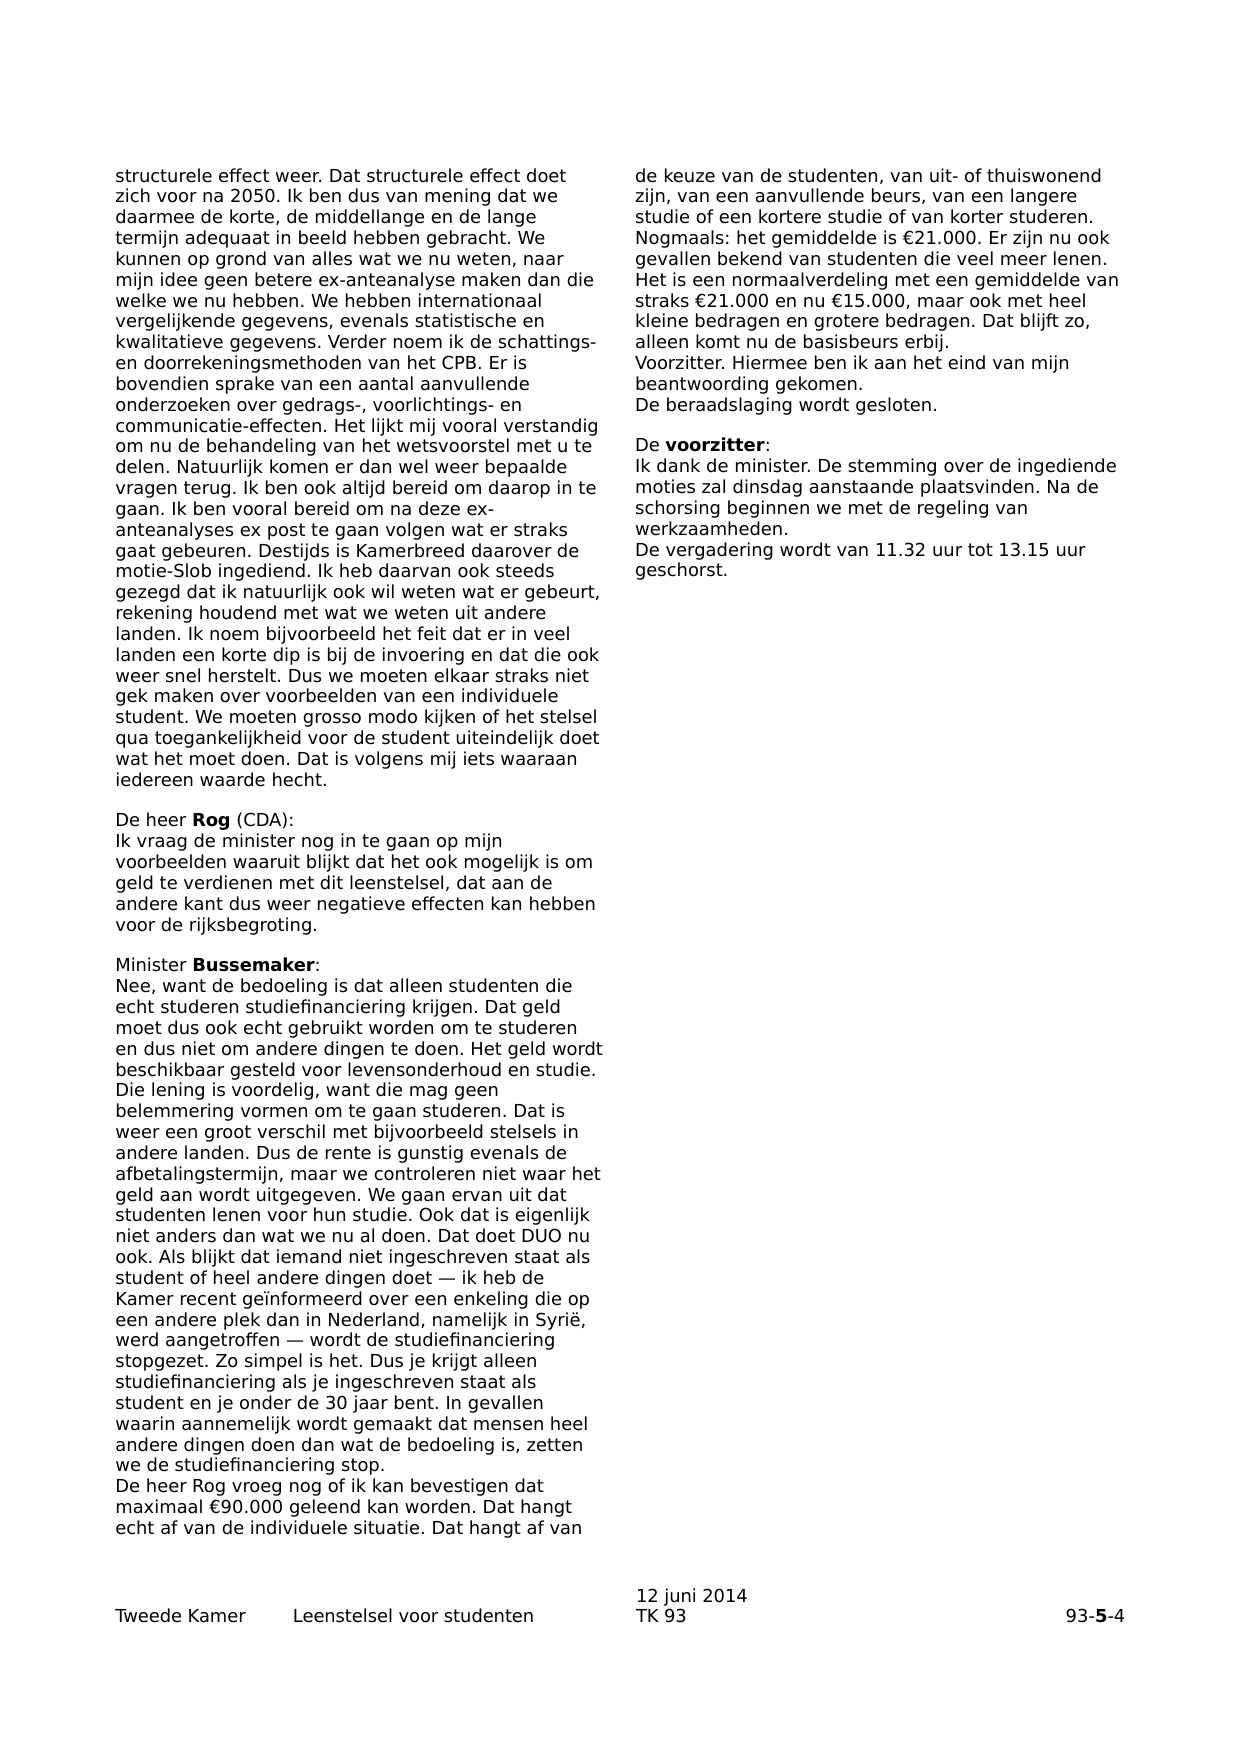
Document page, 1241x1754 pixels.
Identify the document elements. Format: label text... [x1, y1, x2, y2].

text De vergadering wordt van 11.32 uur tot 13.15 uur geschorst. [635, 539, 1125, 581]
text De beraadslaging wordt gesloten. [635, 394, 1125, 415]
text Voorzitter. Hiermee ben ik aan het eind van mijn beantwoording gekomen. [635, 353, 1125, 394]
text De voorzitter: [635, 435, 1125, 456]
text De heer Rog vroeg nog of ik kan bevestigen dat maximaal €90.000 geleend kan worden. Dat hangt echt af van de individuele situatie. Dat hangt af van [115, 1476, 605, 1538]
text Ik dank de minister. De stemming over de ingediende moties zal dinsdag aanstaande plaatsvinden. Na de schorsing beginnen we met de regeling van werkzaamheden. [635, 456, 1125, 539]
text structurele effect weer. Dat structurele effect doet zich voor na 2050. Ik ben dus van mening dat we daarmee de korte, de middellange en de lange termijn adequaat in beeld hebben gebracht. We kunnen op grond van alles wat we nu weten, naar mijn idee geen betere ex-anteanalyse maken dan die welke we nu hebben. We hebben internationaal vergelijkende gegevens, evenals statistische en kwalitatieve gegevens. Verder noem ik de schattings- en doorrekeningsmethoden van het CPB. Er is bovendien sprake van een aantal aanvullende onderzoeken over gedrags-, voorlichtings- en communicatie-effecten. Het lijkt mij vooral verstandig om nu de behandeling van het wetsvoorstel met u te delen. Natuurlijk komen er dan wel weer bepaalde vragen terug. Ik ben ook altijd bereid om daarop in te gaan. Ik ben vooral bereid om na deze ex-anteanalyses ex post te gaan volgen wat er straks gaat gebeuren. Destijds is Kamerbreed daarover de motie-Slob ingediend. Ik heb daarvan ook steeds gezegd dat ik natuurlijk ook wil weten wat er gebeurt, rekening houdend met wat we weten uit andere landen. Ik noem bijvoorbeeld het feit dat er in veel landen een korte dip is bij de invoering en dat die ook weer snel herstelt. Dus we moeten elkaar straks niet gek maken over voorbeelden van een individuele student. We moeten grosso modo kijken of het stelsel qua toegankelijkheid voor de student uiteindelijk doet wat het moet doen. Dat is volgens mij iets waaraan iedereen waarde hecht. [115, 165, 605, 790]
text de keuze van de studenten, van uit- of thuiswonend zijn, van een aanvullende beurs, van een langere studie of een kortere studie of van korter studeren. Nogmaals: het gemiddelde is €21.000. Er zijn nu ook gevallen bekend van studenten die veel meer lenen. Het is een normaalverdeling met een gemiddelde van straks €21.000 en nu €15.000, maar ook met heel kleine bedragen en grotere bedragen. Dat blijft zo, alleen komt nu de basisbeurs erbij. [635, 165, 1125, 353]
text Minister Bussemaker: [115, 955, 605, 976]
text Ik vraag de minister nog in te gaan op mijn voorbeelden waaruit blijkt dat het ook mogelijk is om geld te verdienen met dit leenstelsel, dat aan de andere kant dus weer negatieve effecten kan hebben voor de rijksbegroting. [115, 831, 605, 935]
text De heer Rog (CDA): [115, 810, 605, 831]
text Nee, want de bedoeling is dat alleen studenten die echt studeren studiefinanciering krijgen. Dat geld moet dus ook echt gebruikt worden om te studeren en dus niet om andere dingen te doen. Het geld wordt beschikbaar gesteld voor levensonderhoud en studie. Die lening is voordelig, want die mag geen belemmering vormen om te gaan studeren. Dat is weer een groot verschil met bijvoorbeeld stelsels in andere landen. Dus de rente is gunstig evenals de afbetalingstermijn, maar we controleren niet waar het geld aan wordt uitgegeven. We gaan ervan uit dat studenten lenen voor hun studie. Ook dat is eigenlijk niet anders dan wat we nu al doen. Dat doet DUO nu ook. Als blijkt dat iemand niet ingeschreven staat als student of heel andere dingen doet — ik heb de Kamer recent geïnformeerd over een enkeling die op een andere plek dan in Nederland, namelijk in Syrië, werd aangetroffen — wordt de studiefinanciering stopgezet. Zo simpel is het. Dus je krijgt alleen studiefinanciering als je ingeschreven staat als student en je onder de 30 jaar bent. In gevallen waarin aannemelijk wordt gemaakt dat mensen heel andere dingen doen dan wat de bedoeling is, zetten we de studiefinanciering stop. [115, 976, 605, 1476]
